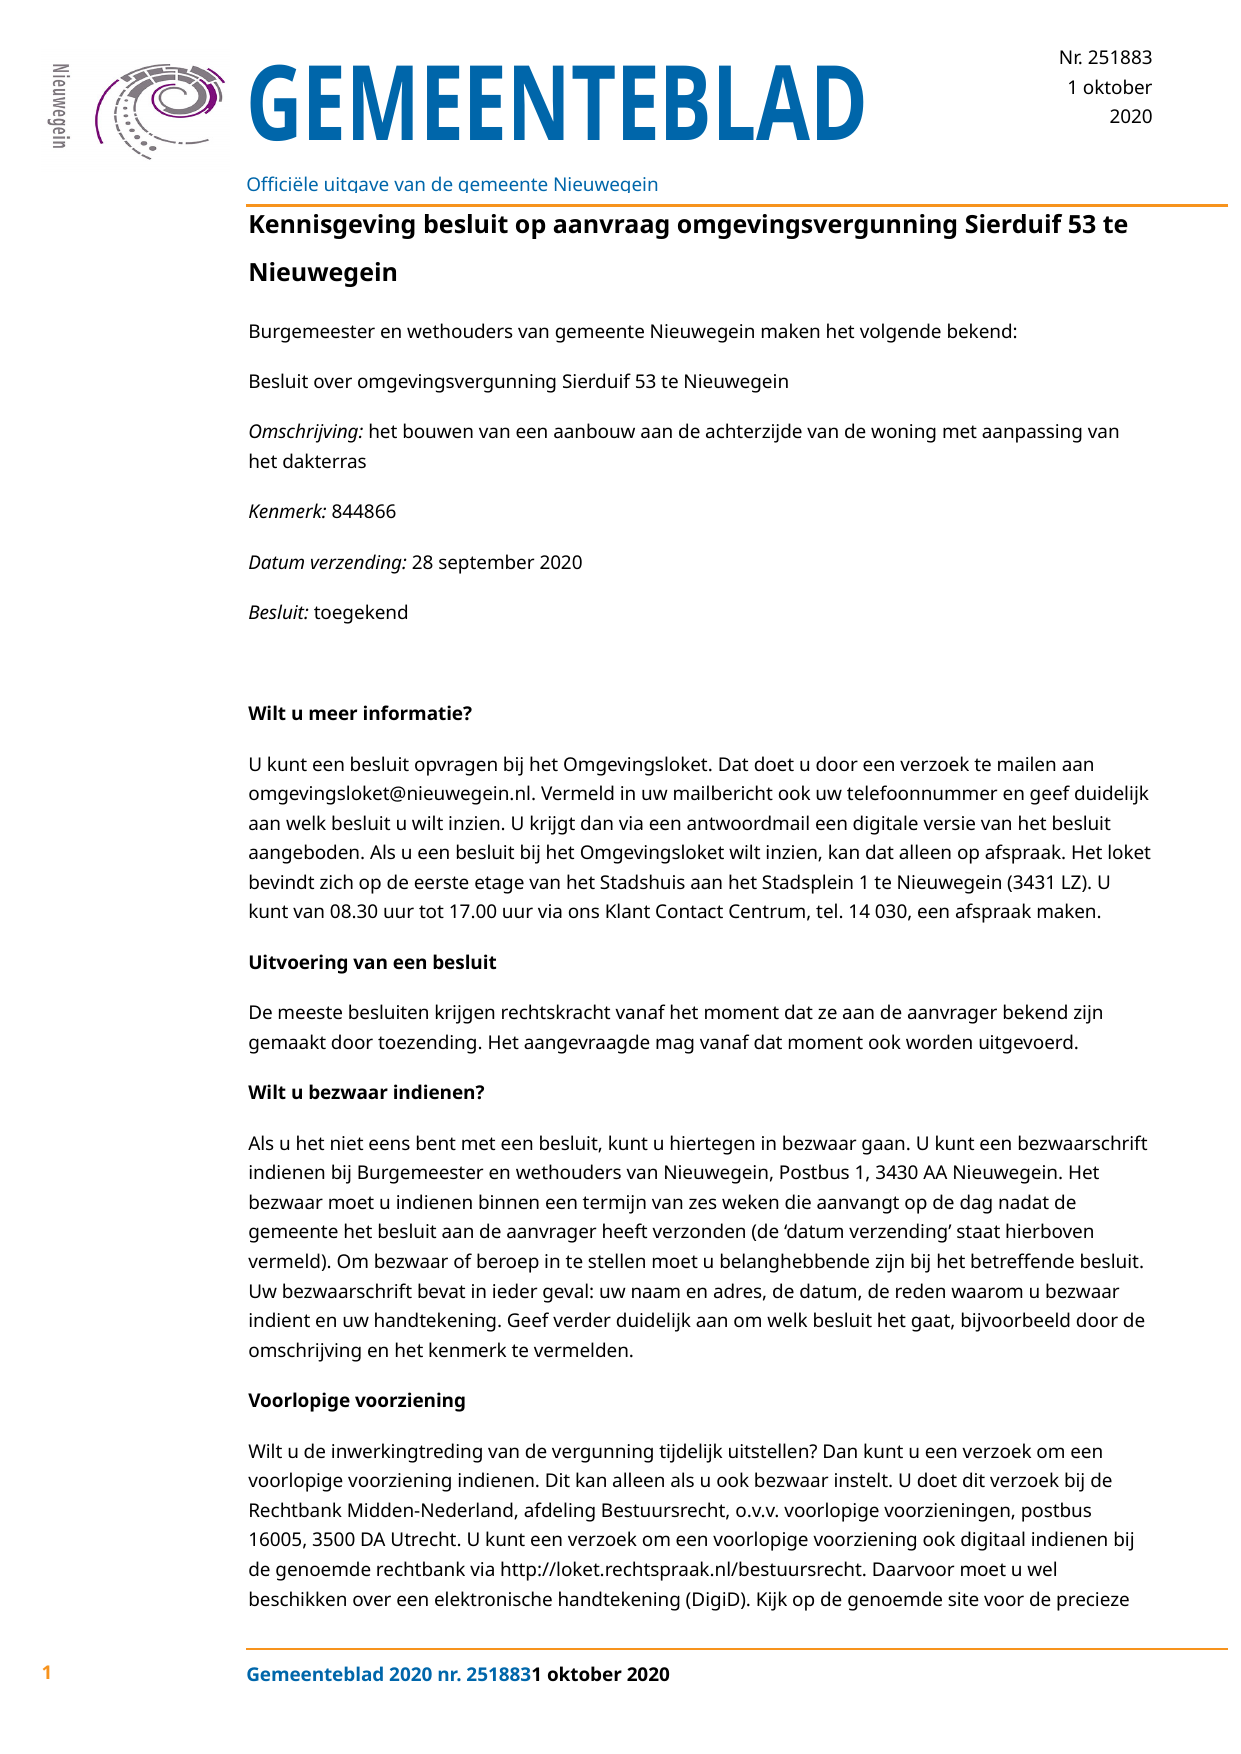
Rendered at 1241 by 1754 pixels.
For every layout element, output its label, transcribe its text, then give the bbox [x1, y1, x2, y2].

picture [41, 47, 231, 172]
text Besluit over omgevingsvergunning Sierduif 53 te Nieuwegein [248, 368, 1152, 394]
text U kunt een besluit opvragen bij het Omgevingsloket. Dat doet u door een verzoek te mailen aan omgevingsloket@nieuwegein.nl. Vermeld in uw mailbericht ook uw telefoonnummer en geef duidelijk aan welk besluit u wilt inzien. U krijgt dan via een antwoordmail een digitale versie van het besluit aangeboden. Als u een besluit bij het Omgevingsloket wilt inzien, kan dat alleen op afspraak. Het loket bevindt zich op de eerste etage van het Stadshuis aan het Stadsplein 1 te Nieuwegein (3431 LZ). U kunt van 08.30 uur tot 17.00 uur via ons Klant Contact Centrum, tel. 14 030, een afspraak maken. [248, 751, 1152, 924]
text Wilt u de inwerkingtreding van de vergunning tijdelijk uitstellen? Dan kunt u een verzoek om een voorlopige voorziening indienen. Dit kan alleen als u ook bezwaar instelt. U doet dit verzoek bij de Rechtbank Midden-Nederland, afdeling Bestuursrecht, o.v.v. voorlopige voorzieningen, postbus 16005, 3500 DA Utrecht. U kunt een verzoek om een voorlopige voorziening ook digitaal indienen bij de genoemde rechtbank via http://loket.rechtspraak.nl/bestuursrecht. Daarvoor moet u wel beschikken over een elektronische handtekening (DigiD). Kijk op de genoemde site voor de precieze [248, 1438, 1152, 1612]
text Omschrijving: het bouwen van een aanbouw aan de achterzijde van de woning met aanpassing van het dakterras [248, 419, 1152, 474]
text De meeste besluiten krijgen rechtskracht vanaf het moment dat ze aan de aanvrager bekend zijn gemaakt door toezending. Het aangevraagde mag vanaf dat moment ook worden uitgevoerd. [248, 999, 1152, 1055]
text Wilt u meer informatie? [248, 700, 1152, 726]
text Als u het niet eens bent met een besluit, kunt u hiertegen in bezwaar gaan. U kunt een bezwaarschrift indienen bij Burgemeester en wethouders van Nieuwegein, Postbus 1, 3430 AA Nieuwegein. Het bezwaar moet u indienen binnen een termijn van zes weken die aanvangt op de dag nadat de gemeente het besluit aan de aanvrager heeft verzonden (de ‘datum verzending’ staat hierboven vermeld). Om bezwaar of beroep in te stellen moet u belanghebbende zijn bij het betreffende besluit. Uw bezwaarschrift bevat in ieder geval: uw naam en adres, de datum, de reden waarom u bezwaar indient en uw handtekening. Geef verder duidelijk aan om welk besluit het gaat, bijvoorbeeld door de omschrijving en het kenmerk te vermelden. [248, 1130, 1152, 1363]
text Voorlopige voorziening [248, 1387, 1152, 1413]
text Datum verzending: 28 september 2020 [248, 549, 1152, 575]
text Wilt u bezwaar indienen? [248, 1079, 1152, 1105]
text Uitvoering van een besluit [248, 949, 1152, 975]
text Kenmerk: 844866 [248, 499, 1152, 524]
text Besluit: toegekend [248, 599, 1152, 625]
text Kennisgeving besluit op aanvraag omgevingsvergunning Sierduif 53 te Nieuwegein [248, 207, 1152, 288]
text Burgemeester en wethouders van gemeente Nieuwegein maken het volgende bekend: [248, 318, 1152, 344]
